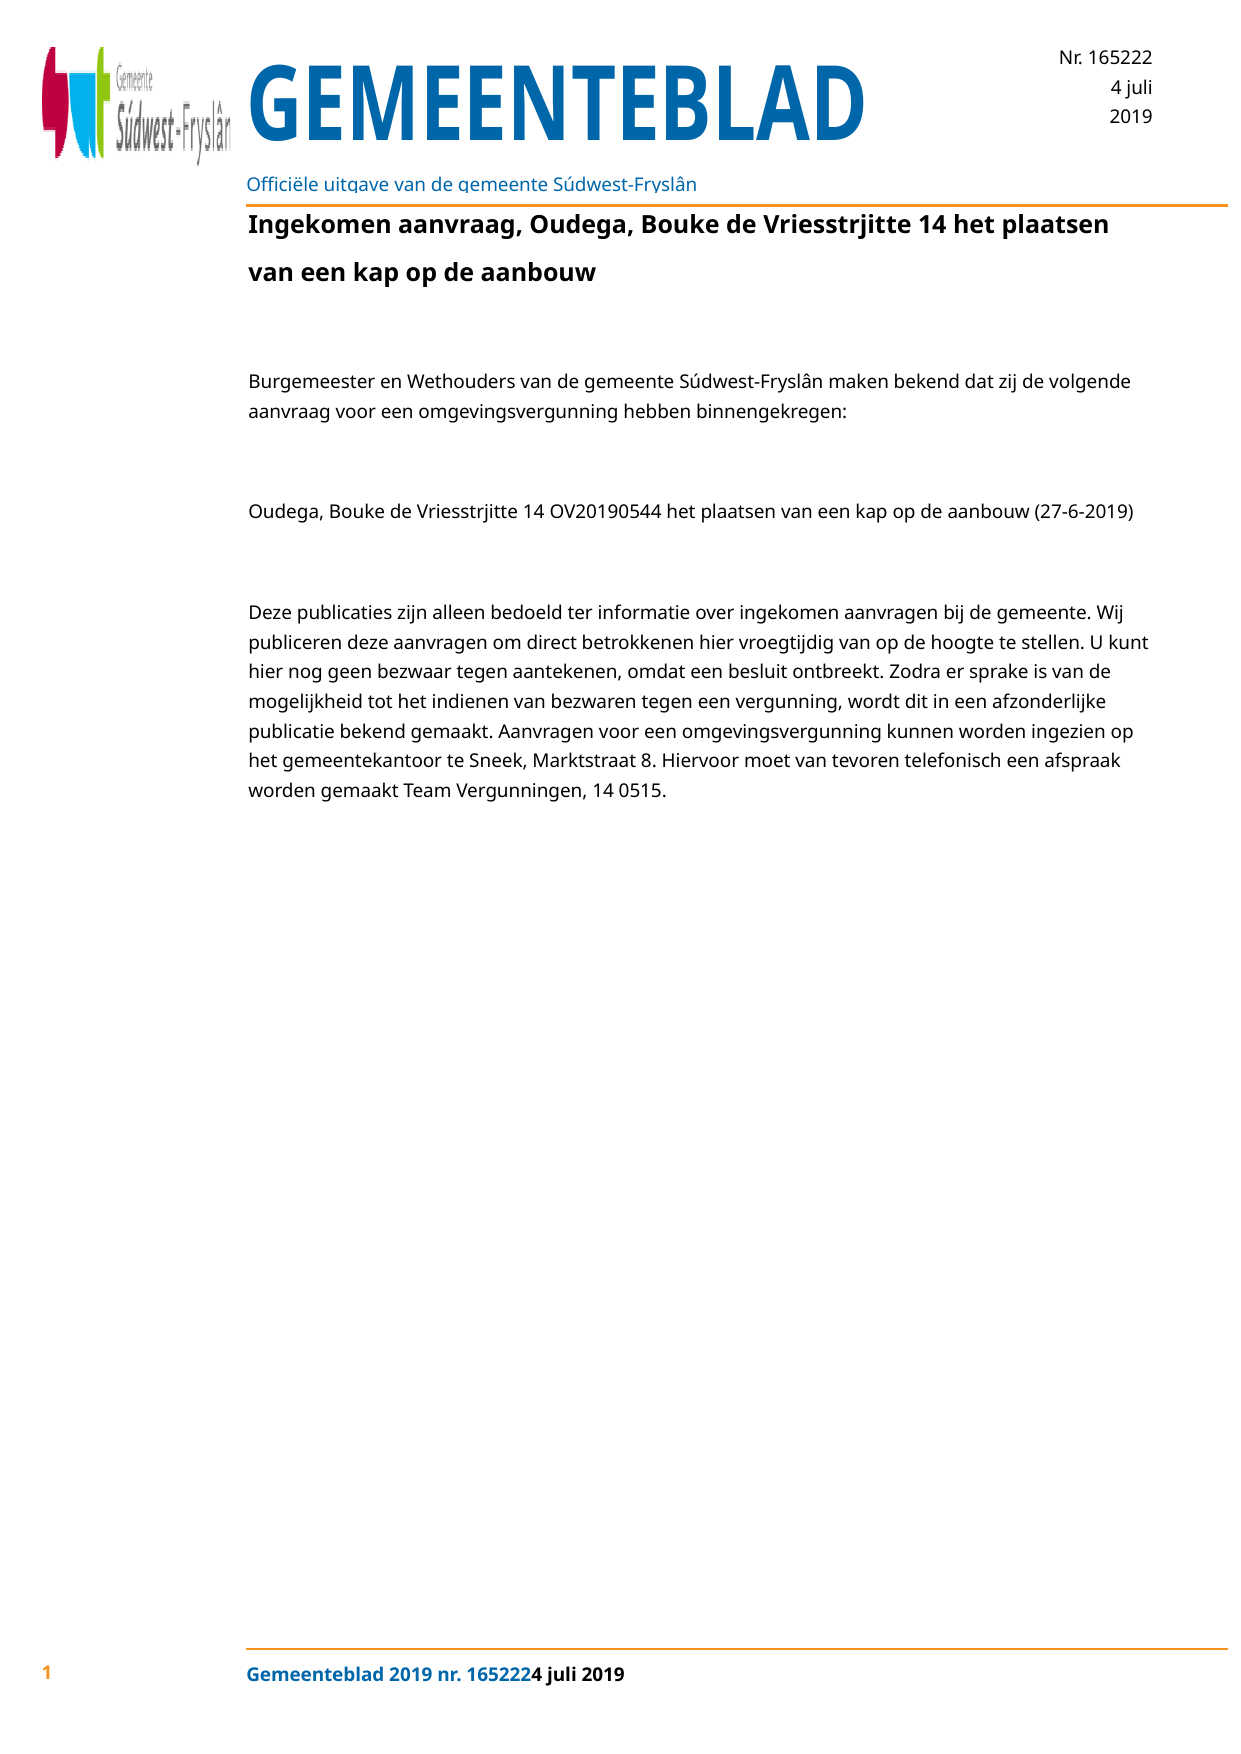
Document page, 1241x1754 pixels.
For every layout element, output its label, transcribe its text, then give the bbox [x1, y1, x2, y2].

picture [41, 47, 231, 172]
text Oudega, Bouke de Vriesstrjitte 14 OV20190544 het plaatsen van een kap op de aanbouw (27-6-2019) [248, 499, 1152, 524]
text Burgemeester en Wethouders van de gemeente Súdwest-Fryslân maken bekend dat zij de volgende aanvraag voor een omgevingsvergunning hebben binnengekregen: [248, 368, 1152, 424]
text Deze publicaties zijn alleen bedoeld ter informatie over ingekomen aanvragen bij de gemeente. Wij publiceren deze aanvragen om direct betrokkenen hier vroegtijdig van op de hoogte te stellen. U kunt hier nog geen bezwaar tegen aantekenen, omdat een besluit ontbreekt. Zodra er sprake is van de mogelijkheid tot het indienen van bezwaren tegen een vergunning, wordt dit in een afzonderlijke publicatie bekend gemaakt. Aanvragen voor een omgevingsvergunning kunnen worden ingezien op het gemeentekantoor te Sneek, Marktstraat 8. Hiervoor moet van tevoren telefonisch een afspraak worden gemaakt Team Vergunningen, 14 0515. [248, 599, 1152, 803]
text Ingekomen aanvraag, Oudega, Bouke de Vriesstrjitte 14 het plaatsen van een kap op de aanbouw [248, 207, 1152, 288]
